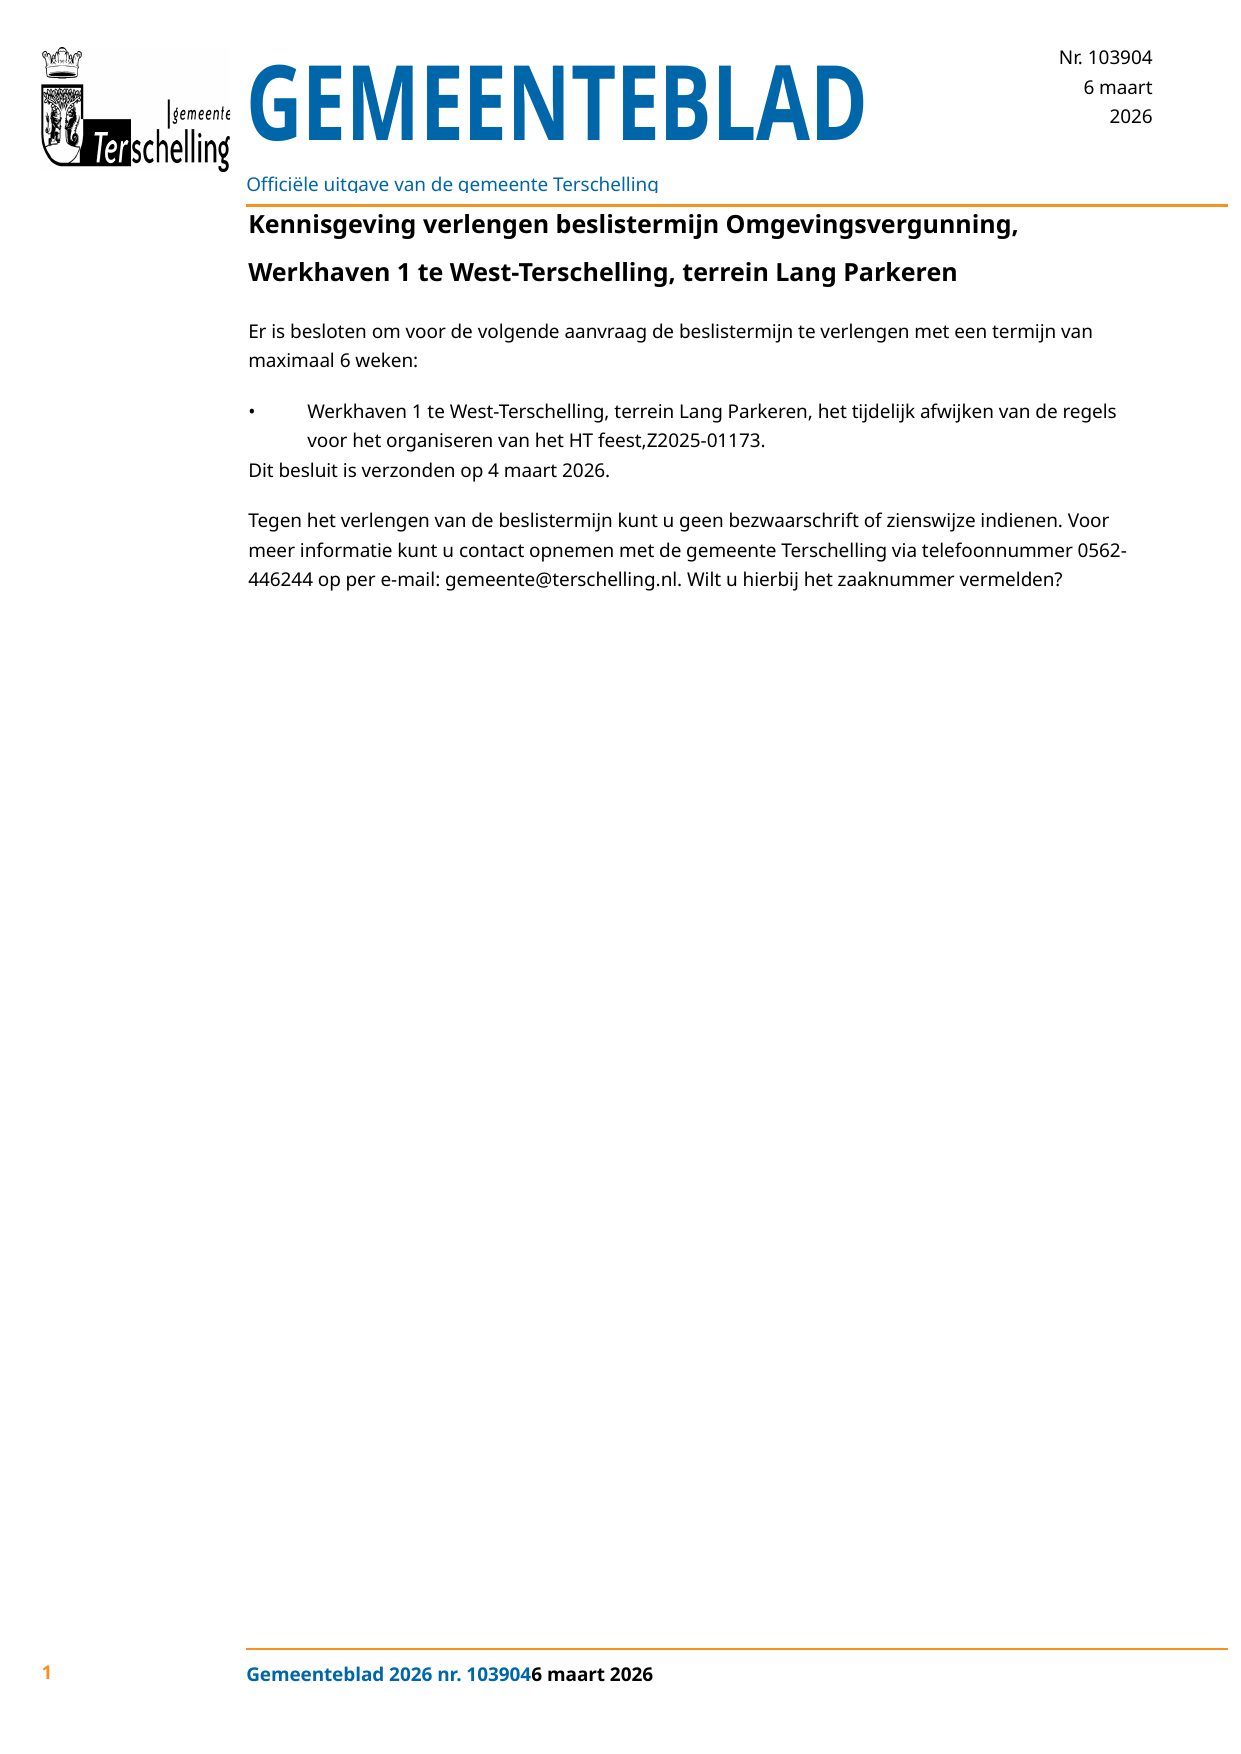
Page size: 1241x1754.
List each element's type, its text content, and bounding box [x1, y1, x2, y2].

picture [41, 47, 231, 172]
list Werkhaven 1 te West-Terschelling, terrein Lang Parkeren, het tijdelijk afwijken van de regels voor het organiseren van het HT feest,Z2025-01173. [248, 398, 1152, 453]
text Kennisgeving verlengen beslistermijn Omgevingsvergunning, Werkhaven 1 te West-Terschelling, terrein Lang Parkeren [248, 207, 1152, 288]
text Dit besluit is verzonden op 4 maart 2026. [248, 457, 1152, 483]
text Tegen het verlengen van de beslistermijn kunt u geen bezwaarschrift of zienswijze indienen. Voor meer informatie kunt u contact opnemen met de gemeente Terschelling via telefoonnummer 0562-446244 op per e-mail: gemeente@terschelling.nl. Wilt u hierbij het zaaknummer vermelden? [248, 507, 1152, 592]
text Er is besloten om voor de volgende aanvraag de beslistermijn te verlengen met een termijn van maximaal 6 weken: [248, 318, 1152, 373]
